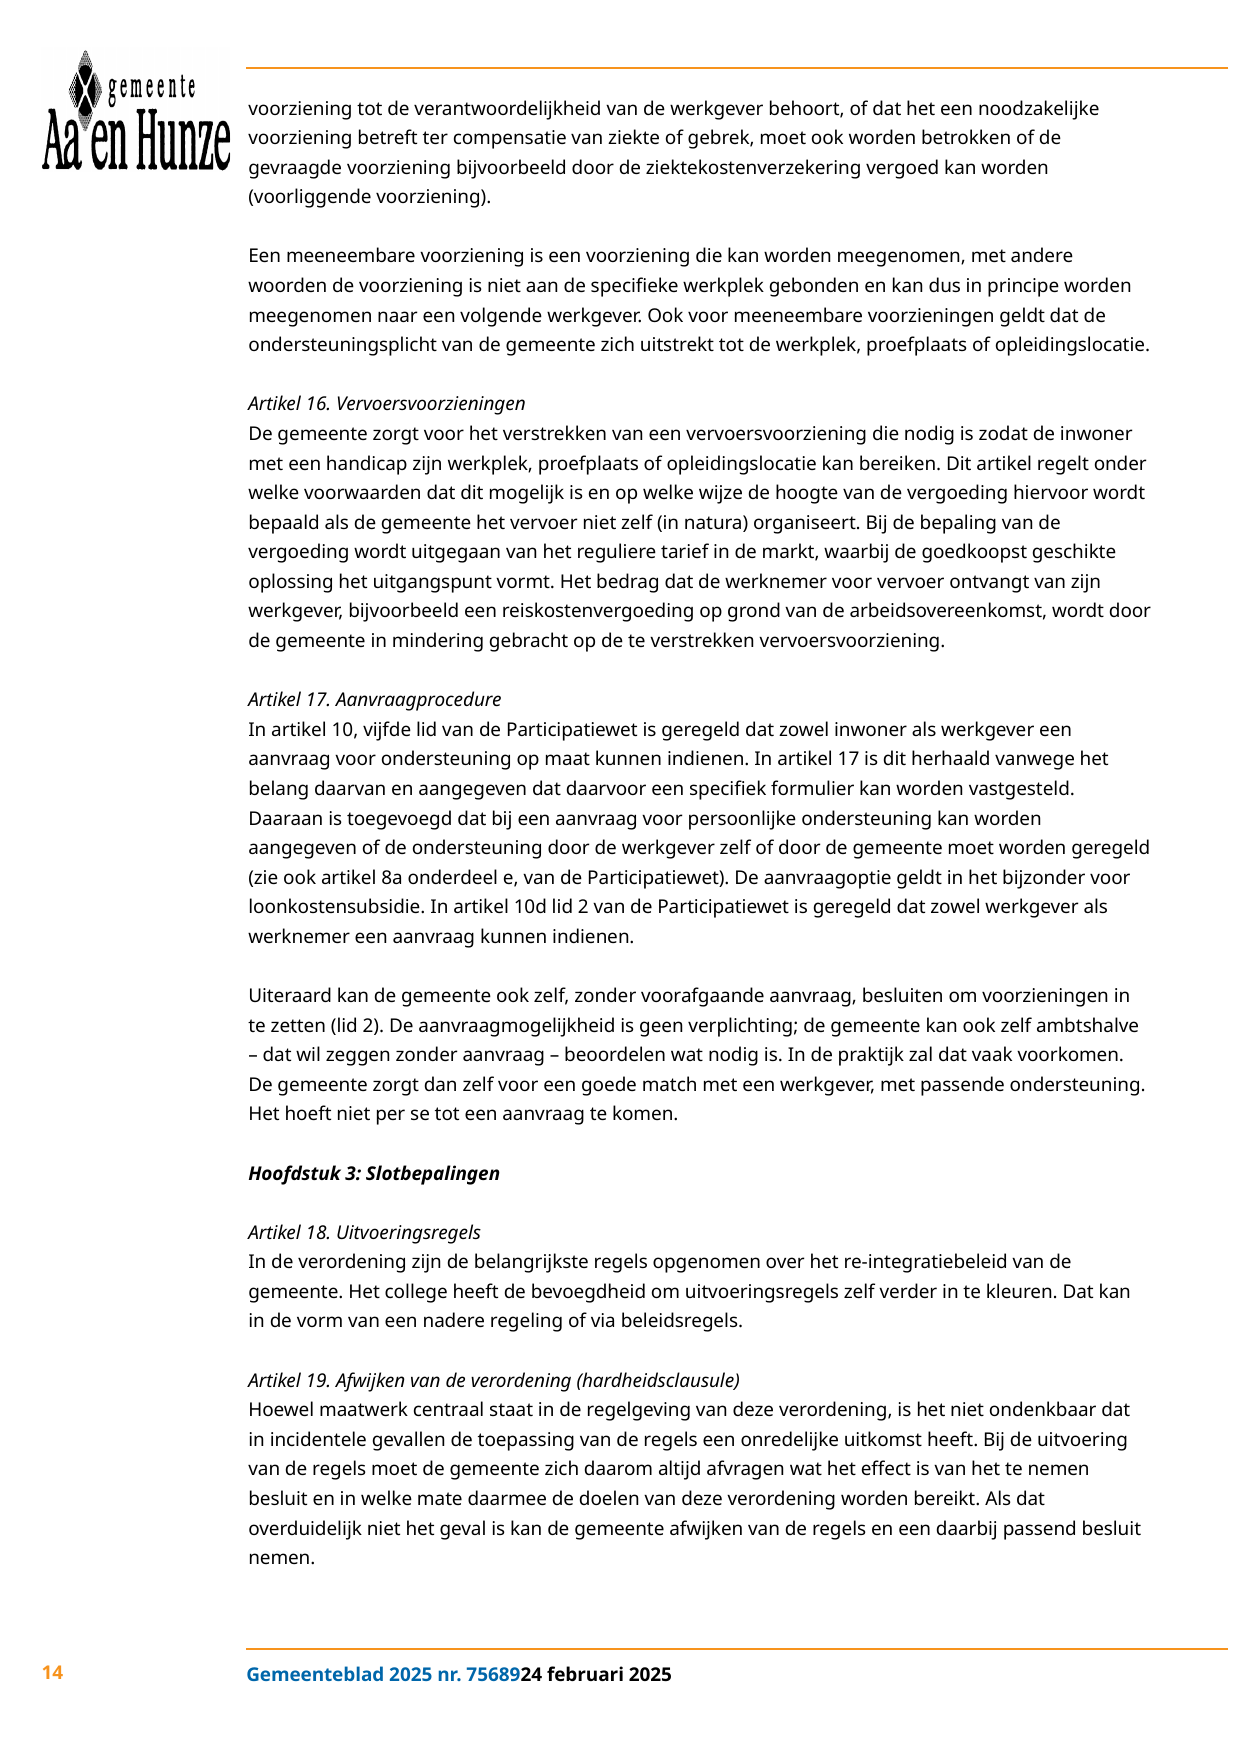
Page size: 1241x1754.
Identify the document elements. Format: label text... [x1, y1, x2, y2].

text Artikel 16. Vervoersvoorzieningen [248, 391, 1152, 416]
text Hoewel maatwerk centraal staat in de regelgeving van deze verordening, is het niet ondenkbaar dat in incidentele gevallen de toepassing van de regels een onredelijke uitkomst heeft. Bij de uitvoering van de regels moet de gemeente zich daarom altijd afvragen wat het effect is van het te nemen besluit en in welke mate daarmee de doelen van deze verordening worden bereikt. Als dat overduidelijk niet het geval is kan de gemeente afwijken van de regels en een daarbij passend besluit nemen. [248, 1396, 1152, 1570]
text Artikel 18. Uitvoeringsregels [248, 1219, 1152, 1245]
text De gemeente zorgt voor het verstrekken van een vervoersvoorziening die nodig is zodat de inwoner met een handicap zijn werkplek, proefplaats of opleidingslocatie kan bereiken. Dit artikel regelt onder welke voorwaarden dat dit mogelijk is en op welke wijze de hoogte van de vergoeding hiervoor wordt bepaald als de gemeente het vervoer niet zelf (in natura) organiseert. Bij de bepaling van de vergoeding wordt uitgegaan van het reguliere tarief in de markt, waarbij de goedkoopst geschikte oplossing het uitgangspunt vormt. Het bedrag dat de werknemer voor vervoer ontvangt van zijn werkgever, bijvoorbeeld een reiskostenvergoeding op grond van de arbeidsovereenkomst, wordt door de gemeente in mindering gebracht op de te verstrekken vervoersvoorziening. [248, 420, 1152, 653]
text Artikel 19. Afwijken van de verordening (hardheidsclausule) [248, 1367, 1152, 1393]
text voorziening tot de verantwoordelijkheid van de werkgever behoort, of dat het een noodzakelijke voorziening betreft ter compensatie van ziekte of gebrek, moet ook worden betrokken of de gevraagde voorziening bijvoorbeeld door de ziektekostenverzekering vergoed kan worden (voorliggende voorziening). [248, 95, 1152, 209]
text Hoofdstuk 3: Slotbepalingen [248, 1160, 1152, 1186]
text Uiteraard kan de gemeente ook zelf, zonder voorafgaande aanvraag, besluiten om voorzieningen in te zetten (lid 2). De aanvraagmogelijkheid is geen verplichting; de gemeente kan ook zelf ambtshalve – dat wil zeggen zonder aanvraag – beoordelen wat nodig is. In de praktijk zal dat vaak voorkomen. De gemeente zorgt dan zelf voor een goede match met een werkgever, met passende ondersteuning. Het hoeft niet per se tot een aanvraag te komen. [248, 982, 1152, 1126]
text In artikel 10, vijfde lid van de Participatiewet is geregeld dat zowel inwoner als werkgever een aanvraag voor ondersteuning op maat kunnen indienen. In artikel 17 is dit herhaald vanwege het belang daarvan en aangegeven dat daarvoor een specifiek formulier kan worden vastgesteld. Daaraan is toegevoegd dat bij een aanvraag voor persoonlijke ondersteuning kan worden aangegeven of de ondersteuning door de werkgever zelf of door de gemeente moet worden geregeld (zie ook artikel 8a onderdeel e, van de Participatiewet). De aanvraagoptie geldt in het bijzonder voor loonkostensubsidie. In artikel 10d lid 2 van de Participatiewet is geregeld dat zowel werkgever als werknemer een aanvraag kunnen indienen. [248, 716, 1152, 949]
text Een meeneembare voorziening is een voorziening die kan worden meegenomen, met andere woorden de voorziening is niet aan de specifieke werkplek gebonden en kan dus in principe worden meegenomen naar een volgende werkgever. Ook voor meeneembare voorzieningen geldt dat de ondersteuningsplicht van de gemeente zich uitstrekt tot de werkplek, proefplaats of opleidingslocatie. [248, 243, 1152, 357]
text In de verordening zijn de belangrijkste regels opgenomen over het re-integratiebeleid van de gemeente. Het college heeft de bevoegdheid om uitvoeringsregels zelf verder in te kleuren. Dat kan in de vorm van een nadere regeling of via beleidsregels. [248, 1248, 1152, 1333]
text Artikel 17. Aanvraagprocedure [248, 686, 1152, 712]
picture [41, 47, 231, 172]
